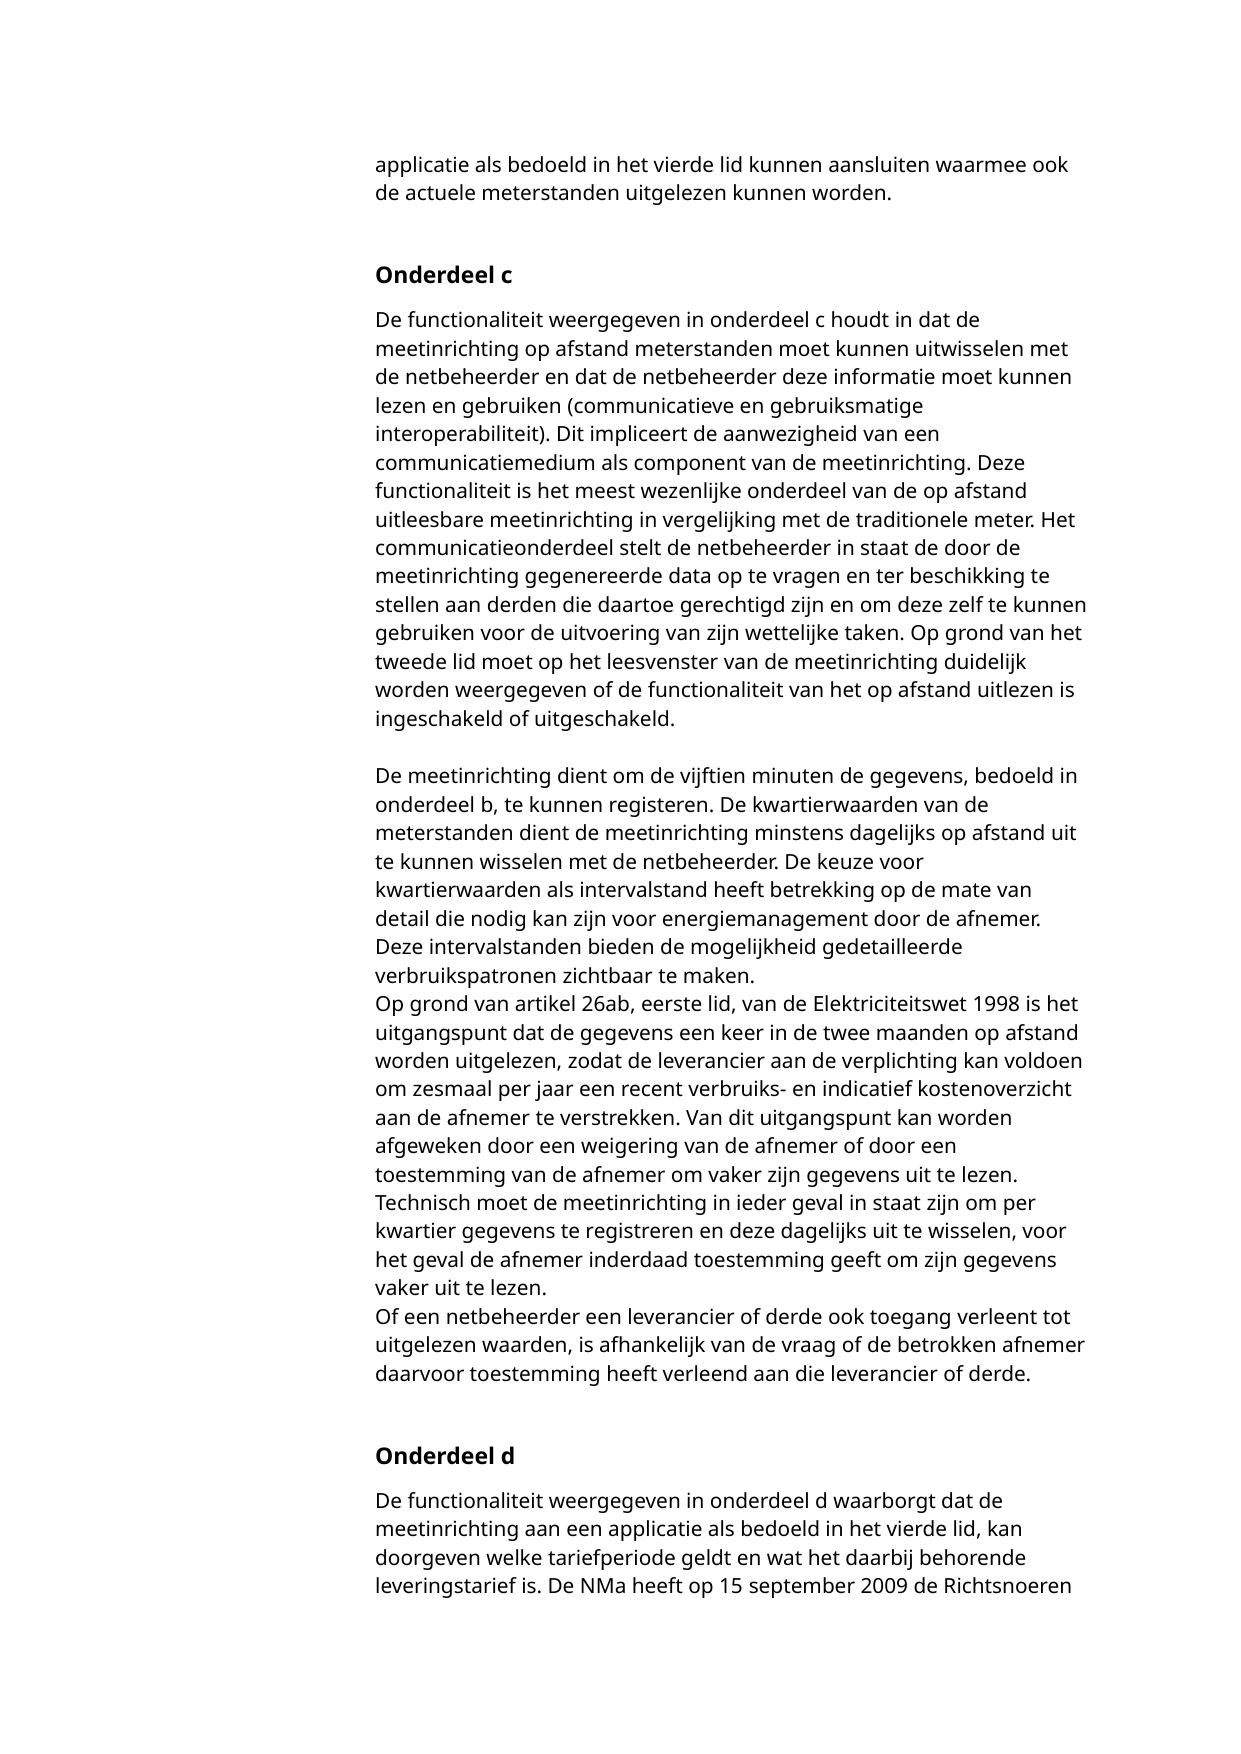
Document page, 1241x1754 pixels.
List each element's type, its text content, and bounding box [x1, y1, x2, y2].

text Of een netbeheerder een leverancier of derde ook toegang verleent tot uitgelezen waarden, is afhankelijk van de vraag of de betrokken afnemer daarvoor toestemming heeft verleend aan die leverancier of derde. [375, 1302, 1090, 1387]
text applicatie als bedoeld in het vierde lid kunnen aansluiten waarmee ook de actuele meterstanden uitgelezen kunnen worden. [375, 150, 1090, 207]
subtitle Onderdeel c [375, 259, 1090, 291]
subtitle Onderdeel d [375, 1440, 1090, 1471]
text De meetinrichting dient om de vijftien minuten de gegevens, bedoeld in onderdeel b, te kunnen registeren. De kwartierwaarden van de meterstanden dient de meetinrichting minstens dagelijks op afstand uit te kunnen wisselen met de netbeheerder. De keuze voor kwartierwaarden als intervalstand heeft betrekking op de mate van detail die nodig kan zijn voor energiemanagement door de afnemer. Deze intervalstanden bieden de mogelijkheid gedetailleerde verbruikspatronen zichtbaar te maken. [375, 762, 1090, 989]
text De functionaliteit weergegeven in onderdeel c houdt in dat de meetinrichting op afstand meterstanden moet kunnen uitwisselen met de netbeheerder en dat de netbeheerder deze informatie moet kunnen lezen en gebruiken (communicatieve en gebruiksmatige interoperabiliteit). Dit impliceert de aanwezigheid van een communicatiemedium als component van de meetinrichting. Deze functionaliteit is het meest wezenlijke onderdeel van de op afstand uitleesbare meetinrichting in vergelijking met de traditionele meter. Het communicatieonderdeel stelt de netbeheerder in staat de door de meetinrichting gegenereerde data op te vragen en ter beschikking te stellen aan derden die daartoe gerechtigd zijn en om deze zelf te kunnen gebruiken voor de uitvoering van zijn wettelijke taken. Op grond van het tweede lid moet op het leesvenster van de meetinrichting duidelijk worden weergegeven of de functionaliteit van het op afstand uitlezen is ingeschakeld of uitgeschakeld. [375, 306, 1090, 732]
text Op grond van artikel 26ab, eerste lid, van de Elektriciteitswet 1998 is het uitgangspunt dat de gegevens een keer in de twee maanden op afstand worden uitgelezen, zodat de leverancier aan de verplichting kan voldoen om zesmaal per jaar een recent verbruiks- en indicatief kostenoverzicht aan de afnemer te verstrekken. Van dit uitgangspunt kan worden afgeweken door een weigering van de afnemer of door een toestemming van de afnemer om vaker zijn gegevens uit te lezen. Technisch moet de meetinrichting in ieder geval in staat zijn om per kwartier gegevens te registreren en deze dagelijks uit te wisselen, voor het geval de afnemer inderdaad toestemming geeft om zijn gegevens vaker uit te lezen. [375, 989, 1090, 1302]
text De functionaliteit weergegeven in onderdeel d waarborgt dat de meetinrichting aan een applicatie als bedoeld in het vierde lid, kan doorgeven welke tariefperiode geldt en wat het daarbij behorende leveringstarief is. De NMa heeft op 15 september 2009 de Richtsnoeren [375, 1486, 1090, 1600]
